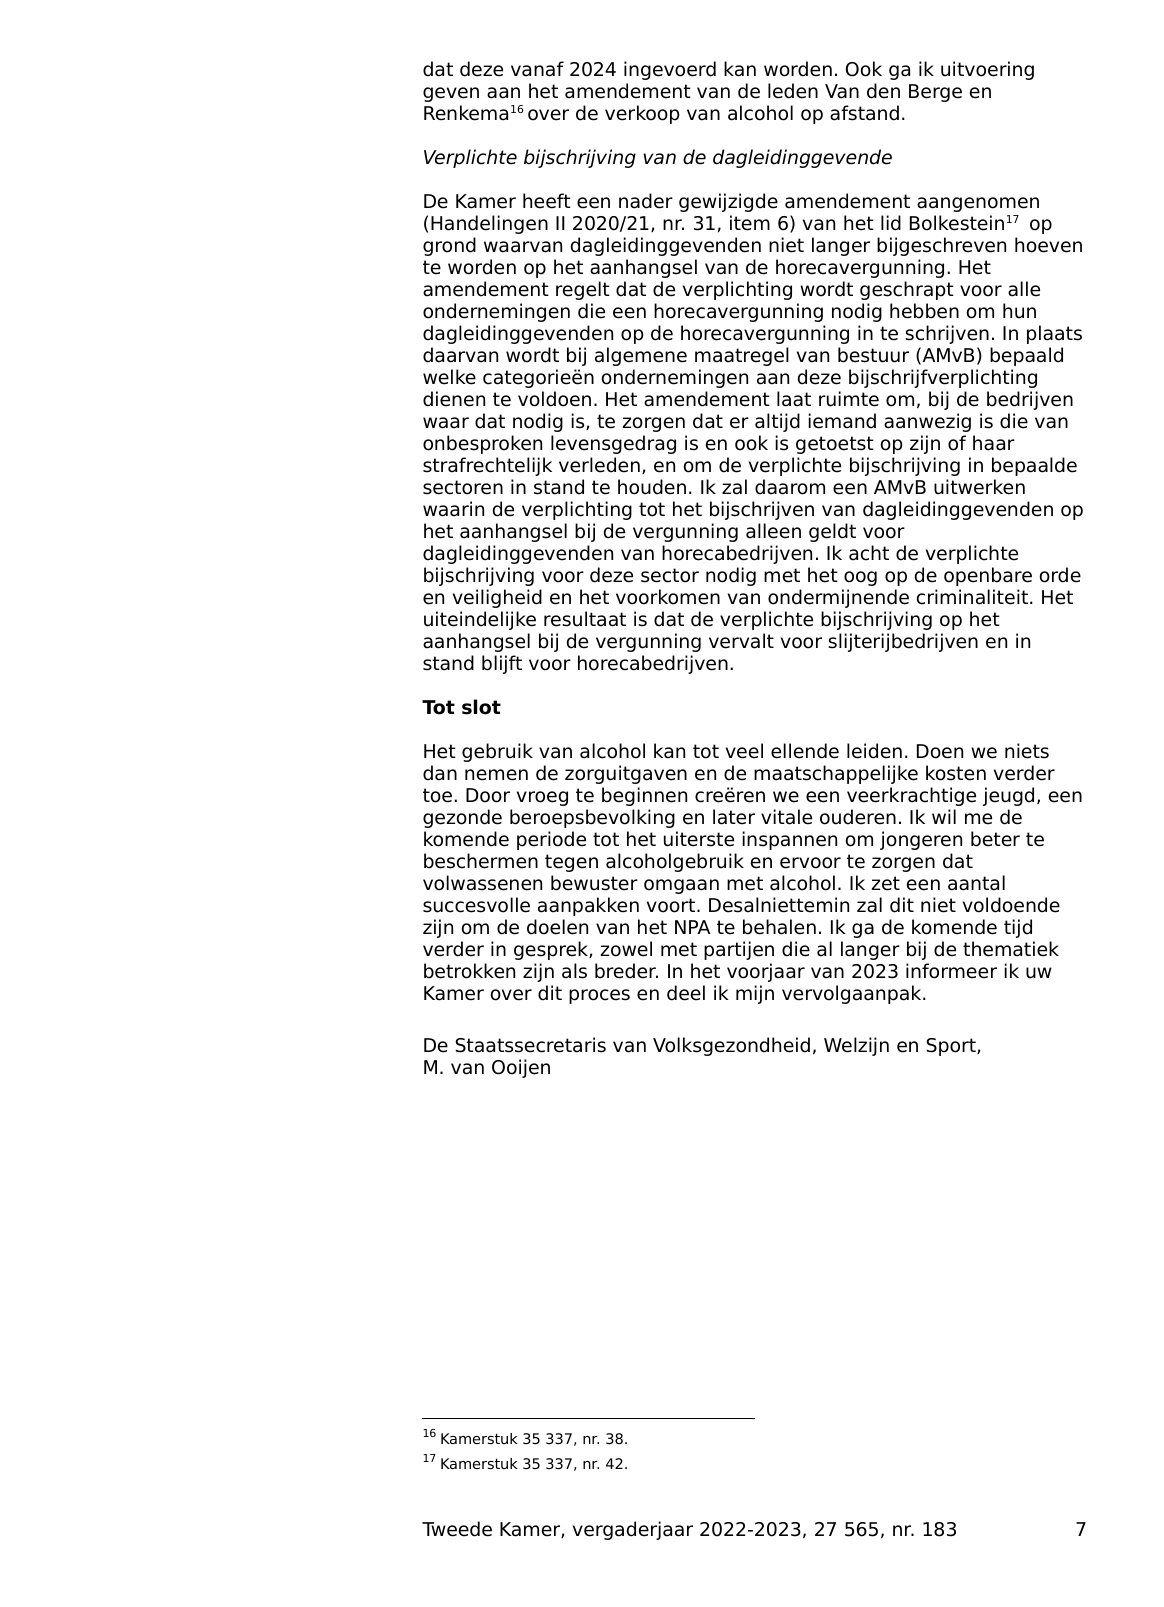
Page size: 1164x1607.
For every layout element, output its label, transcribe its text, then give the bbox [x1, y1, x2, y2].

text De Kamer heeft een nader gewijzigde amendement aangenomen (Handelingen II 2020/21, nr. 31, item 6) van het lid Bolkestein op grond waarvan dagleidinggevenden niet langer bijgeschreven hoeven te worden op het aanhangsel van de horecavergunning. Het amendement regelt dat de verplichting wordt geschrapt voor alle ondernemingen die een horecavergunning nodig hebben om hun dagleidinggevenden op de horecavergunning in te schrijven. In plaats daarvan wordt bij algemene maatregel van bestuur (AMvB) bepaald welke categorieën ondernemingen aan deze bijschrijfverplichting dienen te voldoen. Het amendement laat ruimte om, bij de bedrijven waar dat nodig is, te zorgen dat er altijd iemand aanwezig is die van onbesproken levensgedrag is en ook is getoetst op zijn of haar strafrechtelijk verleden, en om de verplichte bijschrijving in bepaalde sectoren in stand te houden. Ik zal daarom een AMvB uitwerken waarin de verplichting tot het bijschrijven van dagleidinggevenden op het aanhangsel bij de vergunning alleen geldt voor dagleidinggevenden van horecabedrijven. Ik acht de verplichte bijschrijving voor deze sector nodig met het oog op de openbare orde en veiligheid en het voorkomen van ondermijnende criminaliteit. Het uiteindelijke resultaat is dat de verplichte bijschrijving op het aanhangsel bij de vergunning vervalt voor slijterijbedrijven en in stand blijft voor horecabedrijven. [422, 191, 1087, 675]
subtitle Verplichte bijschrijving van de dagleidinggevende [422, 147, 1087, 169]
text Kamerstuk 35 337, nr. 38. [422, 1427, 1087, 1449]
subtitle Tot slot [422, 697, 1087, 719]
text De Staatssecretaris van Volksgezondheid, Welzijn en Sport, M. van Ooijen [422, 1035, 1087, 1079]
text dat deze vanaf 2024 ingevoerd kan worden. Ook ga ik uitvoering geven aan het amendement van de leden Van den Berge en Renkemaover de verkoop van alcohol op afstand. [422, 59, 1087, 125]
text Kamerstuk 35 337, nr. 42. [422, 1452, 1087, 1474]
text Het gebruik van alcohol kan tot veel ellende leiden. Doen we niets dan nemen de zorguitgaven en de maatschappelijke kosten verder toe. Door vroeg te beginnen creëren we een veerkrachtige jeugd, een gezonde beroepsbevolking en later vitale ouderen. Ik wil me de komende periode tot het uiterste inspannen om jongeren beter te beschermen tegen alcoholgebruik en ervoor te zorgen dat volwassenen bewuster omgaan met alcohol. Ik zet een aantal succesvolle aanpakken voort. Desalniettemin zal dit niet voldoende zijn om de doelen van het NPA te behalen. Ik ga de komende tijd verder in gesprek, zowel met partijen die al langer bij de thematiek betrokken zijn als breder. In het voorjaar van 2023 informeer ik uw Kamer over dit proces en deel ik mijn vervolgaanpak. [422, 741, 1087, 1005]
